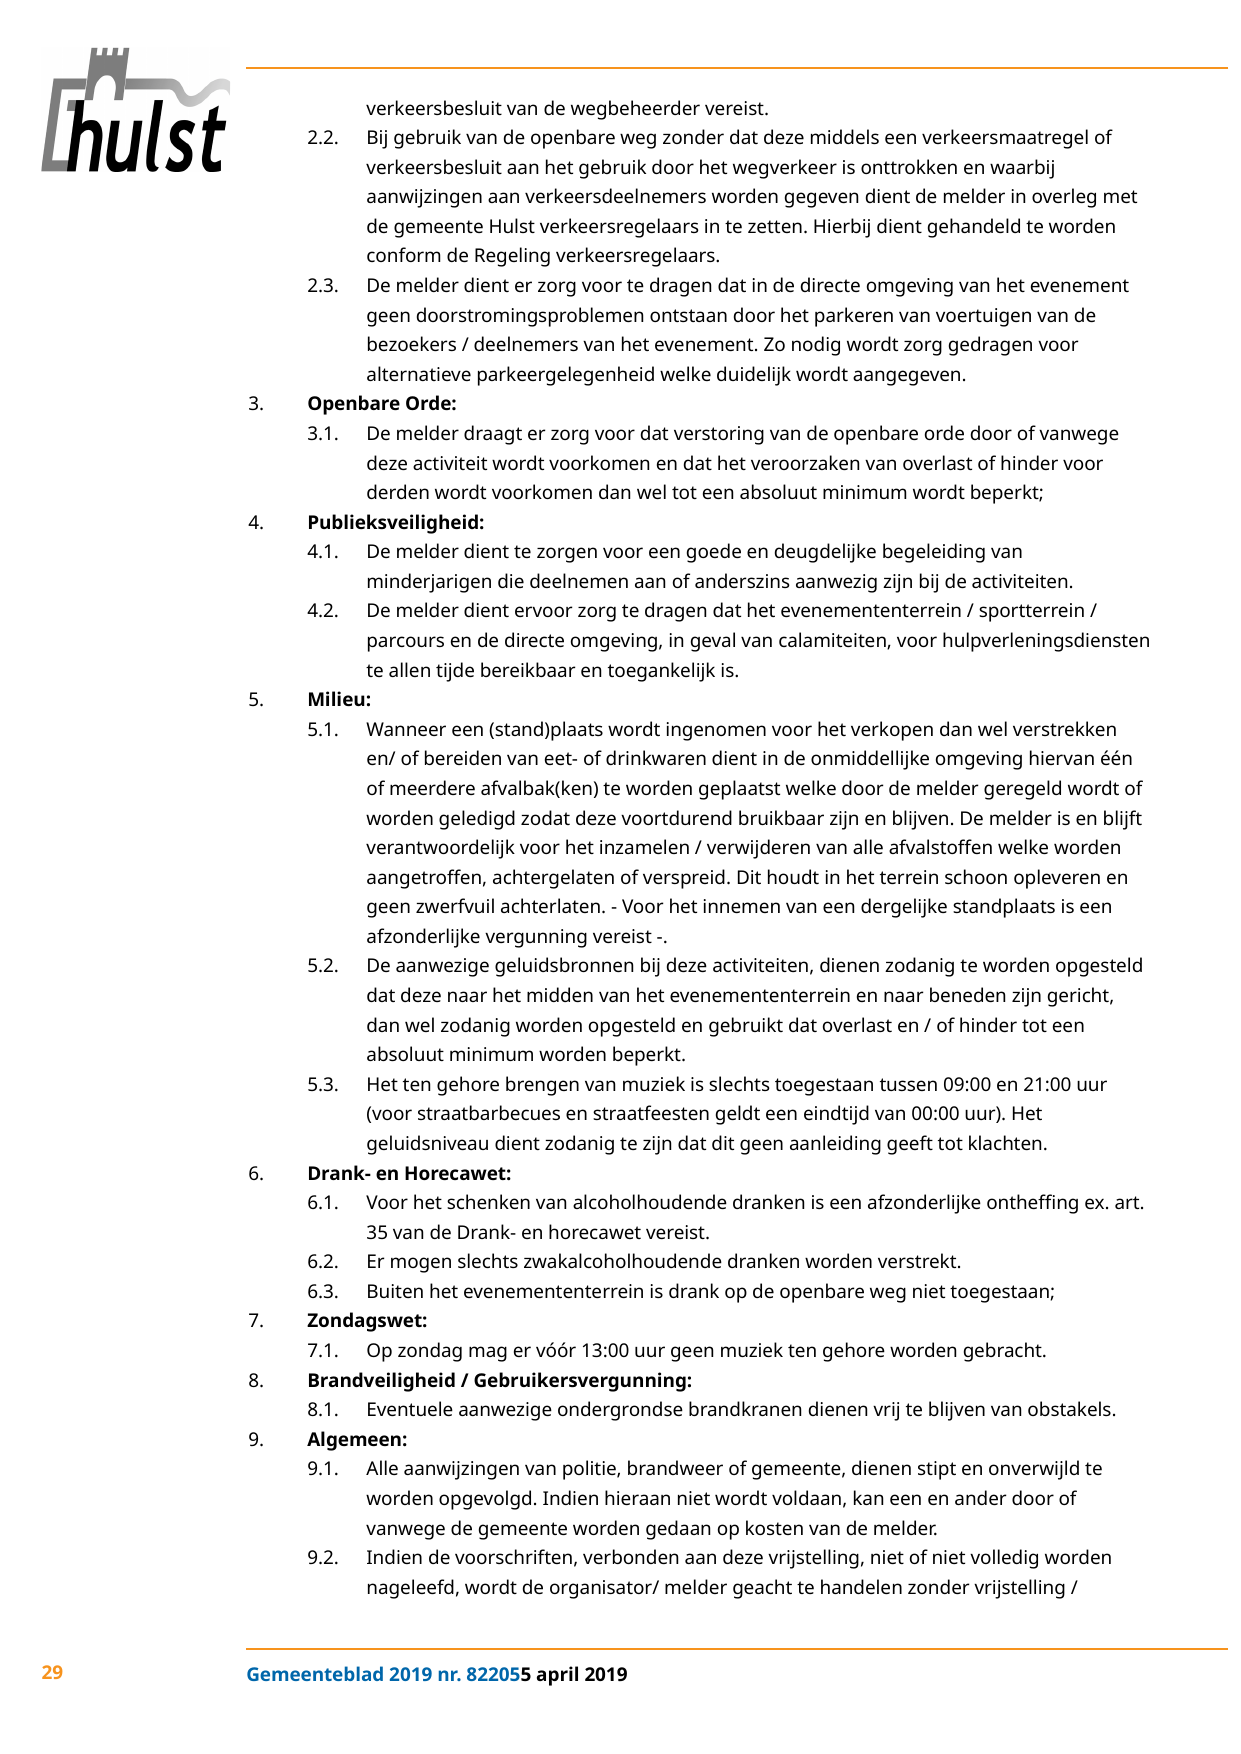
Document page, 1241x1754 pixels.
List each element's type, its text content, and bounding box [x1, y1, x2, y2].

list Er mogen slechts zwakalcoholhoudende dranken worden verstrekt. [307, 1248, 1152, 1274]
list Algemeen: [248, 1426, 1152, 1452]
list Zondagswet: [248, 1308, 1152, 1333]
list Voor het schenken van alcoholhoudende dranken is een afzonderlijke ontheffing ex. art. 35 van de Drank- en horecawet vereist. [307, 1189, 1152, 1245]
list De melder dient te zorgen voor een goede en deugdelijke begeleiding van minderjarigen die deelnemen aan of anderszins aanwezig zijn bij de activiteiten. [307, 538, 1152, 594]
list Openbare Orde: [248, 391, 1152, 416]
list Drank- en Horecawet: [248, 1160, 1152, 1186]
list verkeersbesluit van de wegbeheerder vereist. [307, 95, 1152, 121]
list Eventuele aanwezige ondergrondse brandkranen dienen vrij te blijven van obstakels. [307, 1396, 1152, 1422]
list Brandveiligheid / Gebruikersvergunning: [248, 1367, 1152, 1393]
list Indien de voorschriften, verbonden aan deze vrijstelling, niet of niet volledig worden nageleefd, wordt de organisator/ melder geacht te handelen zonder vrijstelling / [307, 1544, 1152, 1600]
list Alle aanwijzingen van politie, brandweer of gemeente, dienen stipt en onverwijld te worden opgevolgd. Indien hieraan niet wordt voldaan, kan een en ander door of vanwege de gemeente worden gedaan op kosten van de melder. [307, 1456, 1152, 1541]
list De melder dient er zorg voor te dragen dat in de directe omgeving van het evenement geen doorstromingsproblemen ontstaan door het parkeren van voertuigen van de bezoekers / deelnemers van het evenement. Zo nodig wordt zorg gedragen voor alternatieve parkeergelegenheid welke duidelijk wordt aangegeven. [307, 272, 1152, 387]
list De melder dient ervoor zorg te dragen dat het evenemententerrein / sportterrein / parcours en de directe omgeving, in geval van calamiteiten, voor hulpverleningsdiensten te allen tijde bereikbaar en toegankelijk is. [307, 598, 1152, 683]
list De melder draagt er zorg voor dat verstoring van de openbare orde door of vanwege deze activiteit wordt voorkomen en dat het veroorzaken van overlast of hinder voor derden wordt voorkomen dan wel tot een absoluut minimum wordt beperkt; [307, 420, 1152, 505]
list De aanwezige geluidsbronnen bij deze activiteiten, dienen zodanig te worden opgesteld dat deze naar het midden van het evenemententerrein en naar beneden zijn gericht, dan wel zodanig worden opgesteld en gebruikt dat overlast en / of hinder tot een absoluut minimum worden beperkt. [307, 953, 1152, 1067]
list Publieksveiligheid: [248, 509, 1152, 535]
list Bij gebruik van de openbare weg zonder dat deze middels een verkeersmaatregel of verkeersbesluit aan het gebruik door het wegverkeer is onttrokken en waarbij aanwijzingen aan verkeersdeelnemers worden gegeven dient de melder in overleg met de gemeente Hulst verkeersregelaars in te zetten. Hierbij dient gehandeld te worden conform de Regeling verkeersregelaars. [307, 124, 1152, 268]
list Buiten het evenemententerrein is drank op de openbare weg niet toegestaan; [307, 1278, 1152, 1304]
picture [41, 47, 231, 172]
list Wanneer een (stand)plaats wordt ingenomen voor het verkopen dan wel verstrekken en/ of bereiden van eet- of drinkwaren dient in de onmiddellijke omgeving hiervan één of meerdere afvalbak(ken) te worden geplaatst welke door de melder geregeld wordt of worden geledigd zodat deze voortdurend bruikbaar zijn en blijven. De melder is en blijft verantwoordelijk voor het inzamelen / verwijderen van alle afvalstoffen welke worden aangetroffen, achtergelaten of verspreid. Dit houdt in het terrein schoon opleveren en geen zwerfvuil achterlaten. - Voor het innemen van een dergelijke standplaats is een afzonderlijke vergunning vereist -. [307, 716, 1152, 949]
list Het ten gehore brengen van muziek is slechts toegestaan tussen 09:00 en 21:00 uur (voor straatbarbecues en straatfeesten geldt een eindtijd van 00:00 uur). Het geluidsniveau dient zodanig te zijn dat dit geen aanleiding geeft tot klachten. [307, 1071, 1152, 1156]
list Op zondag mag er vóór 13:00 uur geen muziek ten gehore worden gebracht. [307, 1337, 1152, 1363]
list Milieu: [248, 686, 1152, 712]
